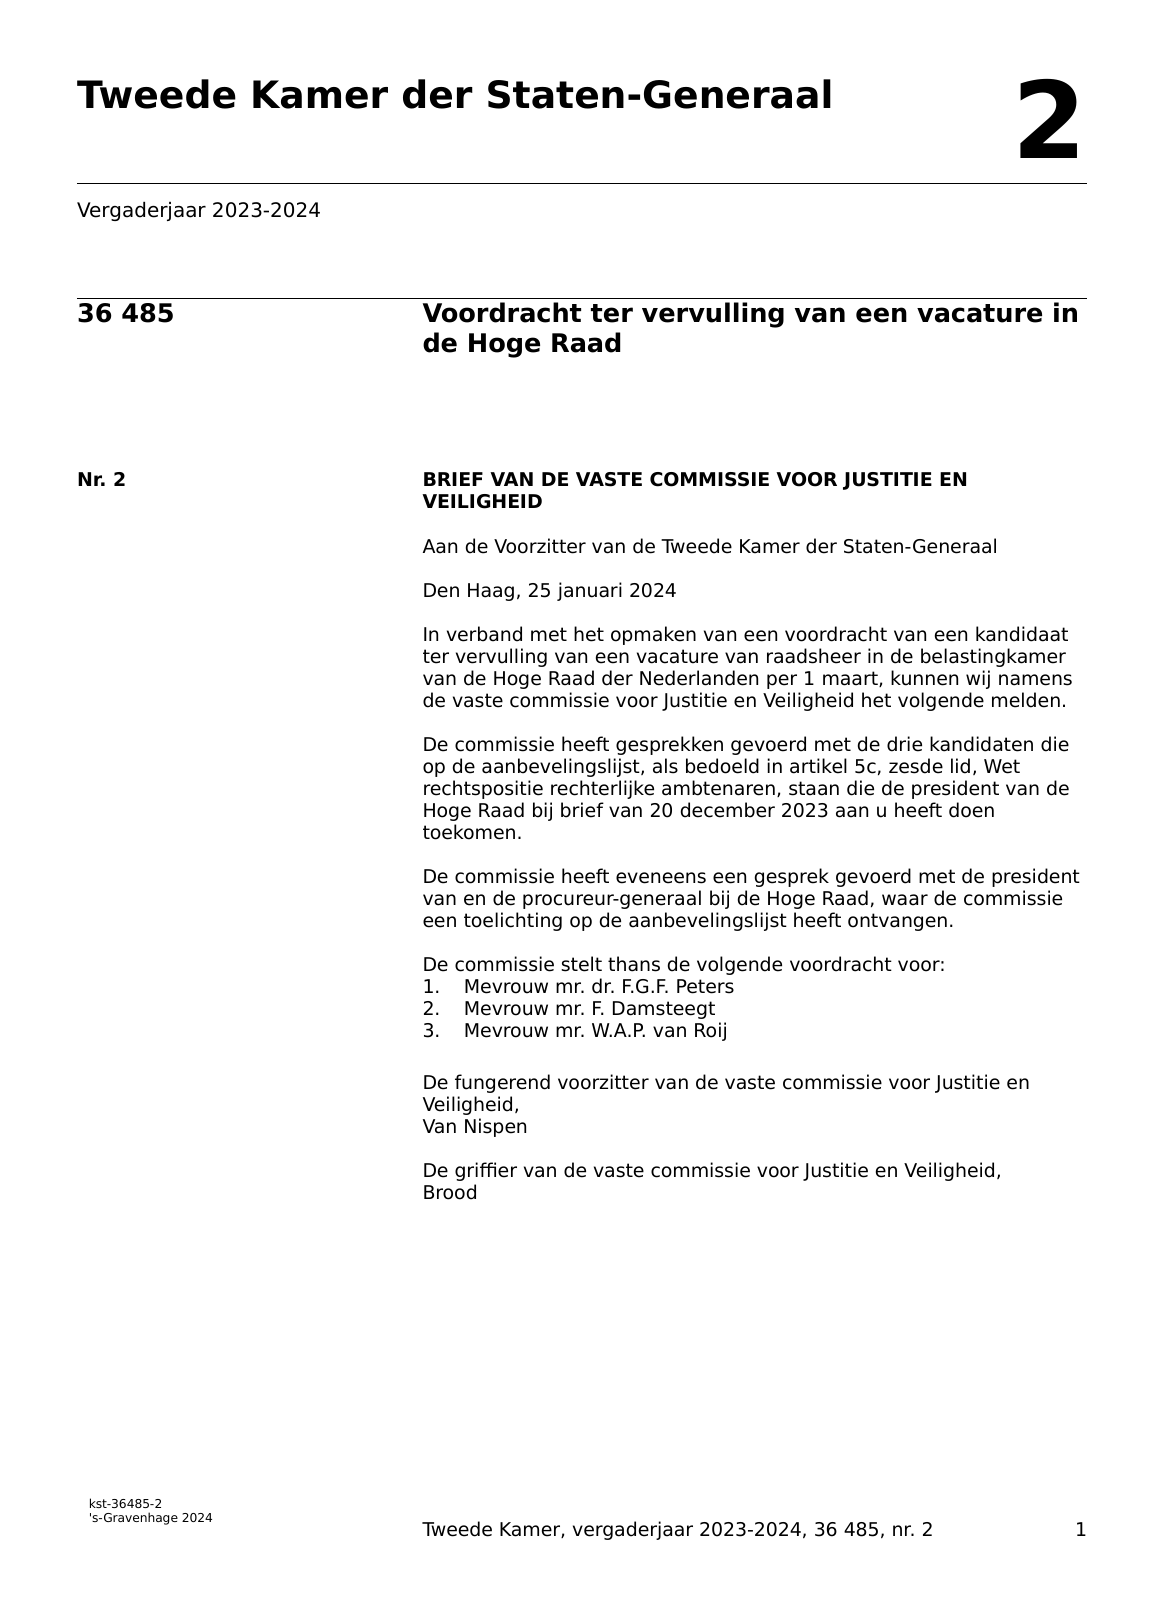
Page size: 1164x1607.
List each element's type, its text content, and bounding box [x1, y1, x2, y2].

text De commissie stelt thans de volgende voordracht voor: [422, 954, 1087, 976]
text 's-Gravenhage 2024 [88, 1511, 323, 1525]
text Aan de Voorzitter van de Tweede Kamer der Staten-Generaal [422, 536, 1087, 557]
subtitle Nr. 2 BRIEF VAN DE VASTE COMMISSIE VOOR JUSTITIE EN VEILIGHEID [77, 469, 1087, 513]
text 1. Mevrouw mr. dr. F.G.F. Peters [422, 976, 1087, 998]
text 2. Mevrouw mr. F. Damsteegt [422, 998, 1087, 1020]
table_cell Vergaderjaar 2023-2024 [77, 184, 1087, 298]
text De fungerend voorzitter van de vaste commissie voor Justitie en Veiligheid, Van Nispen [422, 1072, 1087, 1138]
text De commissie heeft gesprekken gevoerd met de drie kandidaten die op de aanbevelingslijst, als bedoeld in artikel 5c, zesde lid, Wet rechtspositie rechterlijke ambtenaren, staan die de president van de Hoge Raad bij brief van 20 december 2023 aan u heeft doen toekomen. [422, 734, 1087, 844]
table_header Tweede Kamer der Staten-Generaal [77, 59, 886, 183]
text Den Haag, 25 januari 2024 [422, 580, 1087, 602]
text De griffier van de vaste commissie voor Justitie en Veiligheid, Brood [422, 1160, 1087, 1204]
text De commissie heeft eveneens een gesprek gevoerd met de president van en de procureur-generaal bij de Hoge Raad, waar de commissie een toelichting op de aanbevelingslijst heeft ontvangen. [422, 866, 1087, 932]
text kst-36485-2 [88, 1497, 323, 1511]
text In verband met het opmaken van een voordracht van een kandidaat ter vervulling van een vacature van raadsheer in de belastingkamer van de Hoge Raad der Nederlanden per 1 maart, kunnen wij namens de vaste commissie voor Justitie en Veiligheid het volgende melden. [422, 624, 1087, 712]
table_header 2 [886, 59, 1087, 183]
text 3. Mevrouw mr. W.A.P. van Roij [422, 1020, 1087, 1042]
subtitle 36 485 Voordracht ter vervulling van een vacature in de Hoge Raad [77, 299, 1087, 358]
